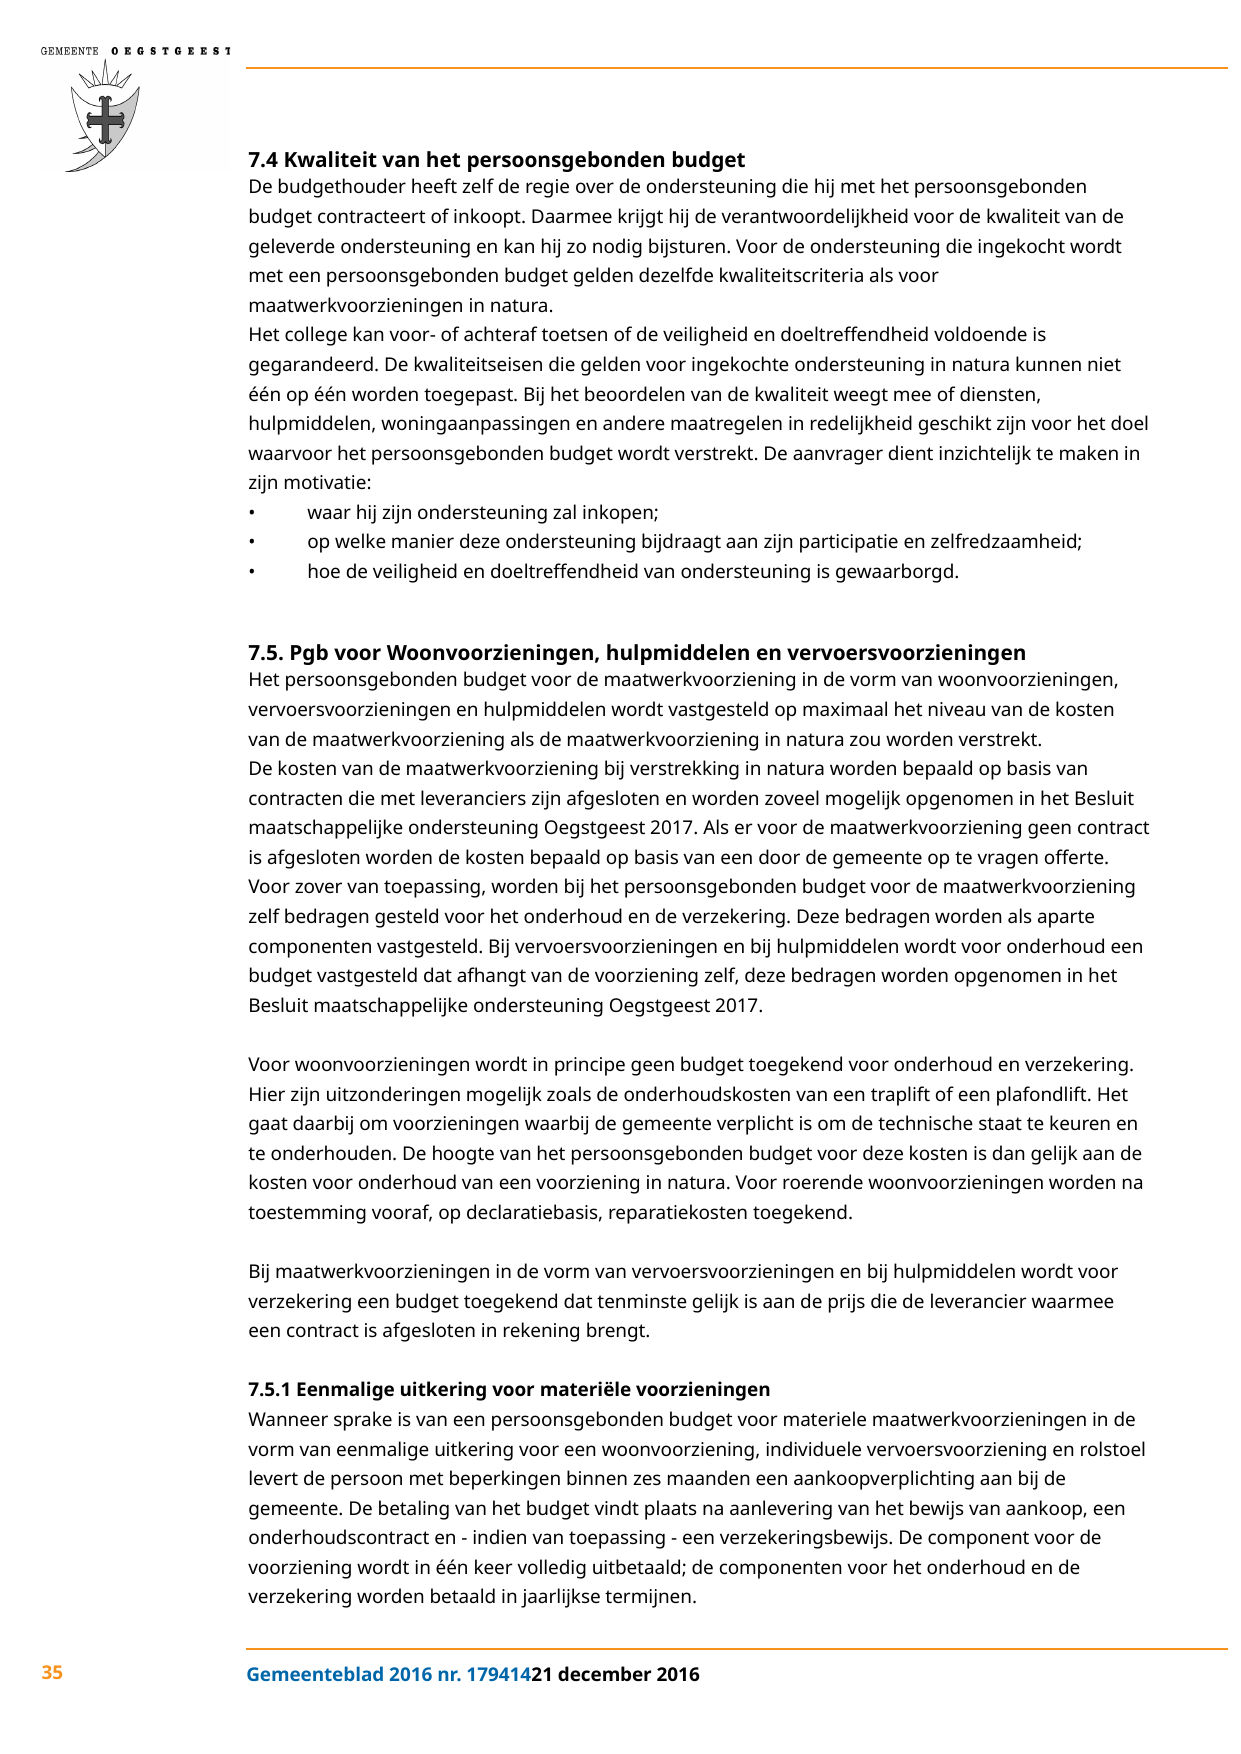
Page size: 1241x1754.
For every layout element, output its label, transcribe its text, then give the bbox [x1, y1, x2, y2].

text Het college kan voor- of achteraf toetsen of de veiligheid en doeltreffendheid voldoende is gegarandeerd. De kwaliteitseisen die gelden voor ingekochte ondersteuning in natura kunnen niet één op één worden toegepast. Bij het beoordelen van de kwaliteit weegt mee of diensten, hulpmiddelen, woningaanpassingen en andere maatregelen in redelijkheid geschikt zijn voor het doel waarvoor het persoonsgebonden budget wordt verstrekt. De aanvrager dient inzichtelijk te maken in zijn motivatie: [248, 322, 1152, 495]
picture [41, 47, 231, 172]
text Bij maatwerkvoorzieningen in de vorm van vervoersvoorzieningen en bij hulpmiddelen wordt voor verzekering een budget toegekend dat tenminste gelijk is aan de prijs die de leverancier waarmee een contract is afgesloten in rekening brengt. [248, 1258, 1152, 1343]
text Wanneer sprake is van een persoonsgebonden budget voor materiele maatwerkvoorzieningen in de vorm van eenmalige uitkering voor een woonvoorziening, individuele vervoersvoorziening en rolstoel levert de persoon met beperkingen binnen zes maanden een aankoopverplichting aan bij de gemeente. De betaling van het budget vindt plaats na aanlevering van het bewijs van aankoop, een onderhoudscontract en - indien van toepassing - een verzekeringsbewijs. De component voor de voorziening wordt in één keer volledig uitbetaald; de componenten voor het onderhoud en de verzekering worden betaald in jaarlijkse termijnen. [248, 1406, 1152, 1609]
text Voor woonvoorzieningen wordt in principe geen budget toegekend voor onderhoud en verzekering. Hier zijn uitzonderingen mogelijk zoals de onderhoudskosten van een traplift of een plafondlift. Het gaat daarbij om voorzieningen waarbij de gemeente verplicht is om de technische staat te keuren en te onderhouden. De hoogte van het persoonsgebonden budget voor deze kosten is dan gelijk aan de kosten voor onderhoud van een voorziening in natura. Voor roerende woonvoorzieningen worden na toestemming vooraf, op declaratiebasis, reparatiekosten toegekend. [248, 1051, 1152, 1225]
text Het persoonsgebonden budget voor de maatwerkvoorziening in de vorm van woonvoorzieningen, [248, 667, 1152, 692]
text 7.4 Kwaliteit van het persoonsgebonden budget [248, 145, 1152, 174]
text 7.5.1 Eenmalige uitkering voor materiële voorzieningen [248, 1377, 1152, 1402]
text 7.5. Pgb voor Woonvoorzieningen, hulpmiddelen en vervoersvoorzieningen [248, 638, 1152, 667]
list hoe de veiligheid en doeltreffendheid van ondersteuning is gewaarborgd. [248, 558, 1152, 584]
text vervoersvoorzieningen en hulpmiddelen wordt vastgesteld op maximaal het niveau van de kosten van de maatwerkvoorziening als de maatwerkvoorziening in natura zou worden verstrekt. [248, 696, 1152, 752]
list waar hij zijn ondersteuning zal inkopen; [248, 499, 1152, 525]
text De kosten van de maatwerkvoorziening bij verstrekking in natura worden bepaald op basis van contracten die met leveranciers zijn afgesloten en worden zoveel mogelijk opgenomen in het Besluit maatschappelijke ondersteuning Oegstgeest 2017. Als er voor de maatwerkvoorziening geen contract is afgesloten worden de kosten bepaald op basis van een door de gemeente op te vragen offerte. Voor zover van toepassing, worden bij het persoonsgebonden budget voor de maatwerkvoorziening zelf bedragen gesteld voor het onderhoud en de verzekering. Deze bedragen worden als aparte componenten vastgesteld. Bij vervoersvoorzieningen en bij hulpmiddelen wordt voor onderhoud een budget vastgesteld dat afhangt van de voorziening zelf, deze bedragen worden opgenomen in het Besluit maatschappelijke ondersteuning Oegstgeest 2017. [248, 755, 1152, 1018]
list op welke manier deze ondersteuning bijdraagt aan zijn participatie en zelfredzaamheid; [248, 529, 1152, 554]
text De budgethouder heeft zelf de regie over de ondersteuning die hij met het persoonsgebonden budget contracteert of inkoopt. Daarmee krijgt hij de verantwoordelijkheid voor de kwaliteit van de geleverde ondersteuning en kan hij zo nodig bijsturen. Voor de ondersteuning die ingekocht wordt met een persoonsgebonden budget gelden dezelfde kwaliteitscriteria als voor maatwerkvoorzieningen in natura. [248, 174, 1152, 318]
